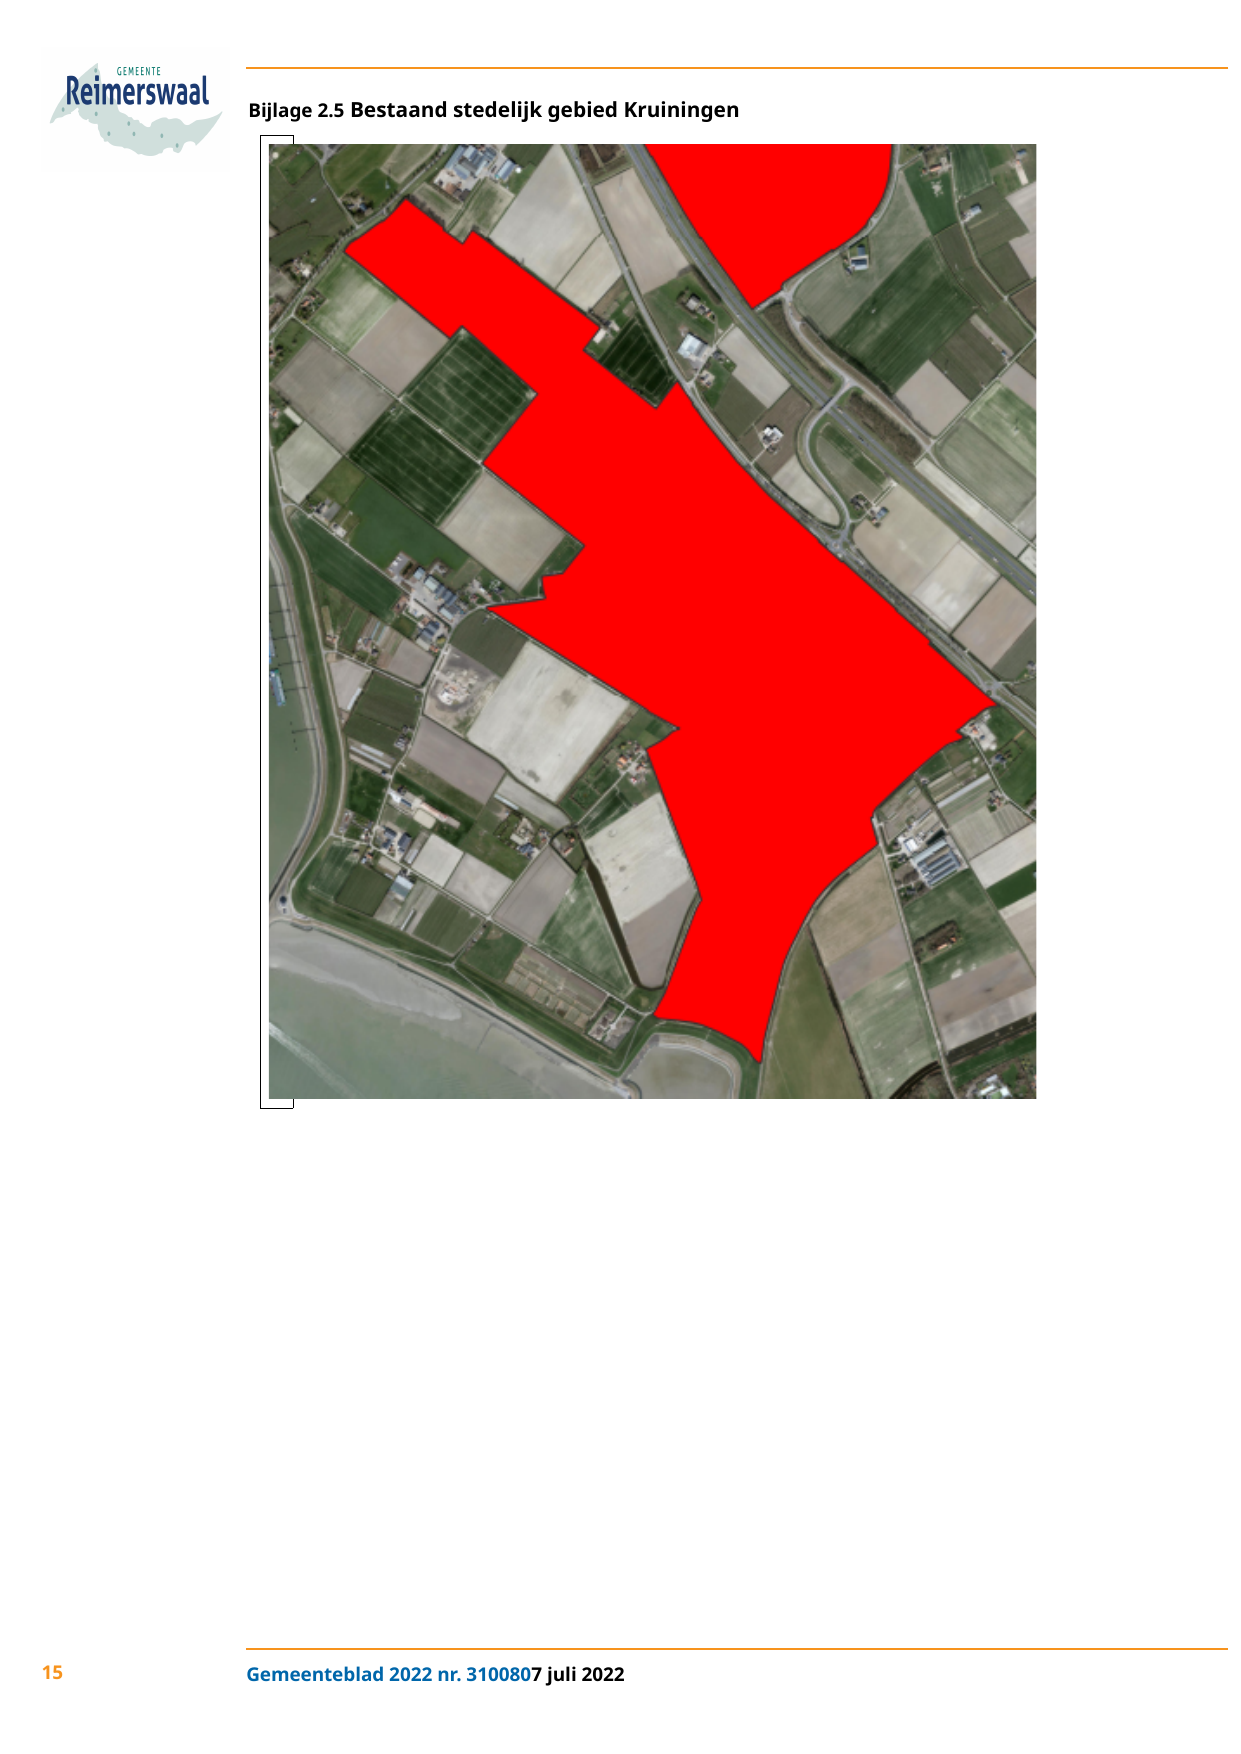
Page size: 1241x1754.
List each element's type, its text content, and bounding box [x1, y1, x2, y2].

picture [41, 47, 231, 172]
picture [268, 144, 1037, 1099]
text Bijlage 2.5 Bestaand stedelijk gebied Kruiningen [248, 95, 1152, 123]
